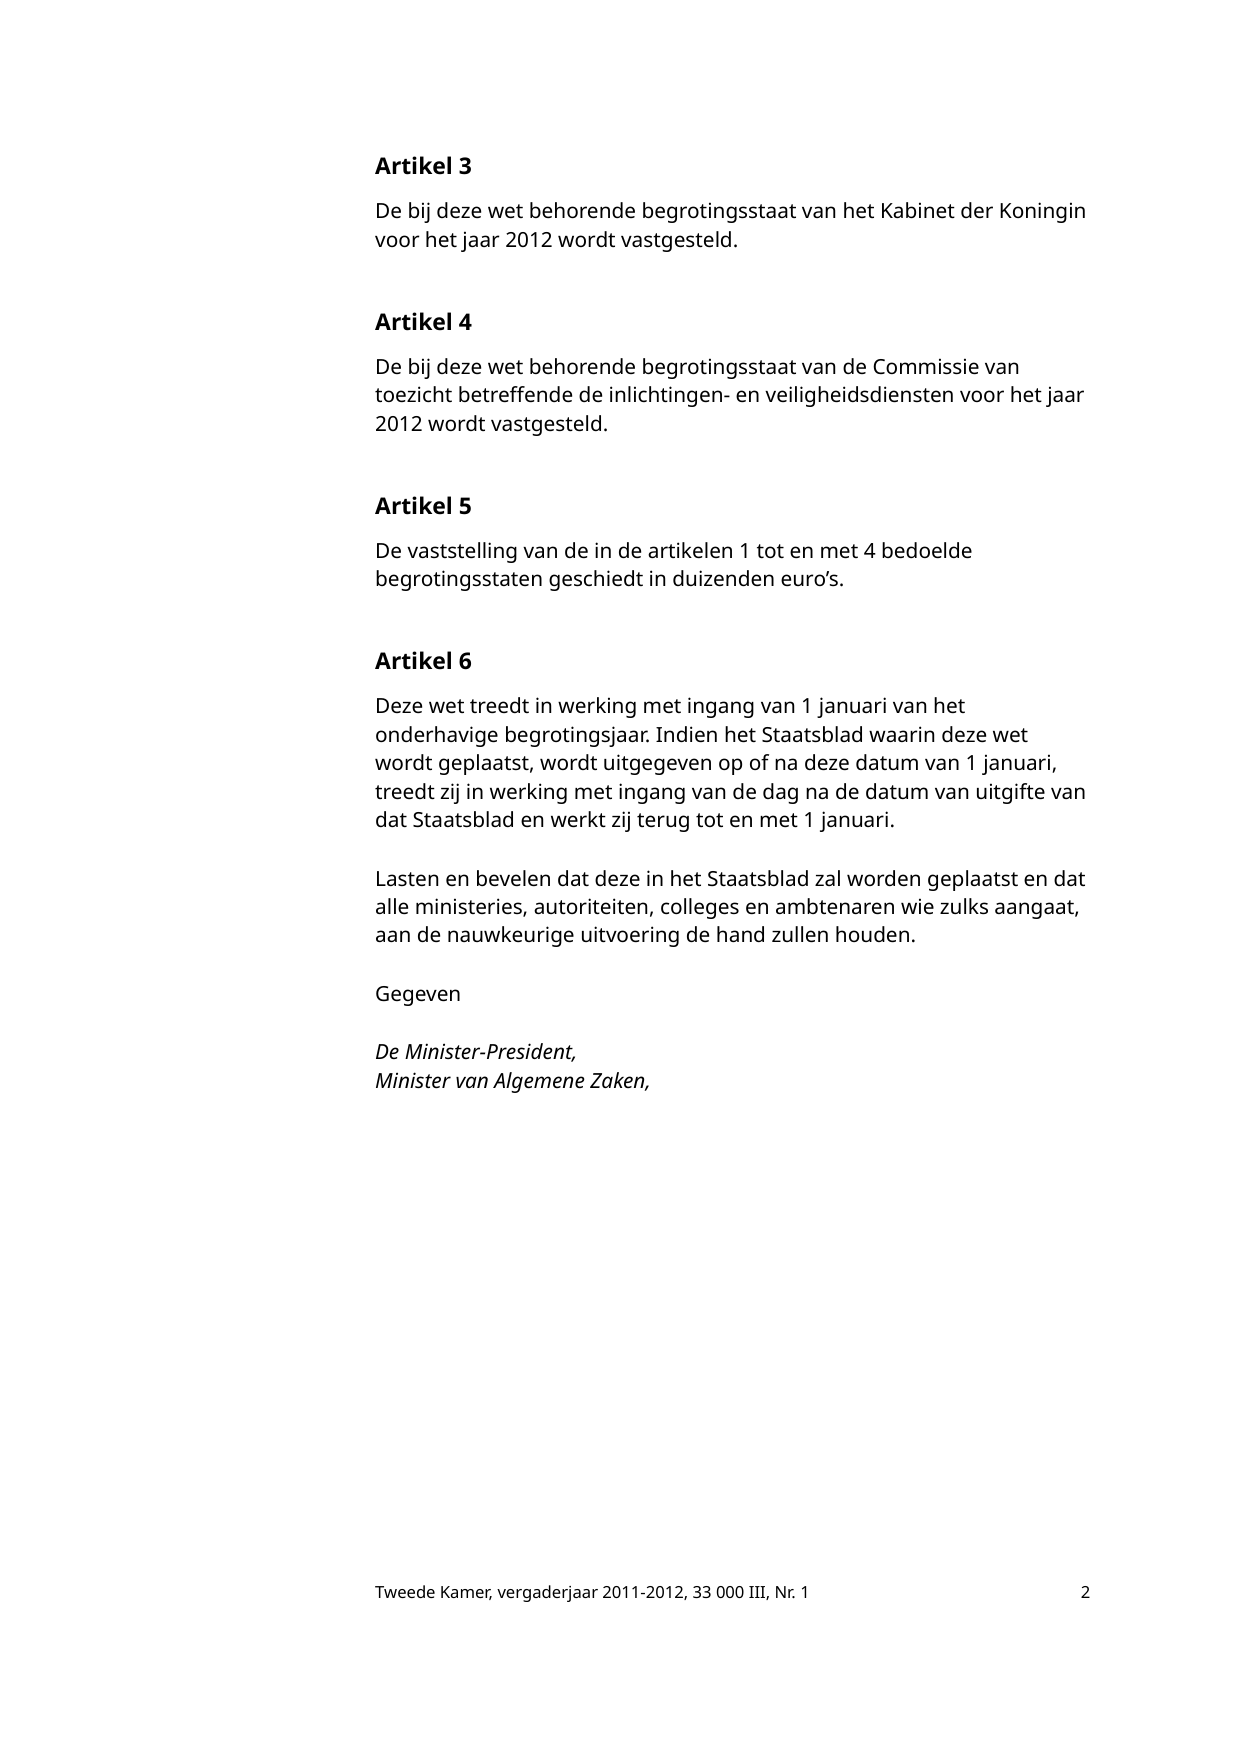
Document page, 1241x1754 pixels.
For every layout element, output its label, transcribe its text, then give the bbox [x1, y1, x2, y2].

text De vaststelling van de in de artikelen 1 tot en met 4 bedoelde begrotingsstaten geschiedt in duizenden euro’s. [375, 536, 1090, 593]
subtitle Artikel 5 [375, 490, 1090, 521]
text Gegeven [375, 979, 1090, 1007]
text Deze wet treedt in werking met ingang van 1 januari van het onderhavige begrotingsjaar. Indien het Staatsblad waarin deze wet wordt geplaatst, wordt uitgegeven op of na deze datum van 1 januari, treedt zij in werking met ingang van de dag na de datum van uitgifte van dat Staatsblad en werkt zij terug tot en met 1 januari. [375, 692, 1090, 834]
text Lasten en bevelen dat deze in het Staatsblad zal worden geplaatst en dat alle ministeries, autoriteiten, colleges en ambtenaren wie zulks aangaat, aan de nauwkeurige uitvoering de hand zullen houden. [375, 864, 1090, 949]
text De bij deze wet behorende begrotingsstaat van de Commissie van toezicht betreffende de inlichtingen- en veiligheidsdiensten voor het jaar 2012 wordt vastgesteld. [375, 352, 1090, 437]
text De Minister-President, [375, 1037, 1090, 1066]
text De bij deze wet behorende begrotingsstaat van het Kabinet der Koningin voor het jaar 2012 wordt vastgesteld. [375, 196, 1090, 253]
subtitle Artikel 4 [375, 306, 1090, 337]
subtitle Artikel 6 [375, 645, 1090, 677]
text Minister van Algemene Zaken, [375, 1066, 1090, 1094]
subtitle Artikel 3 [375, 150, 1090, 181]
